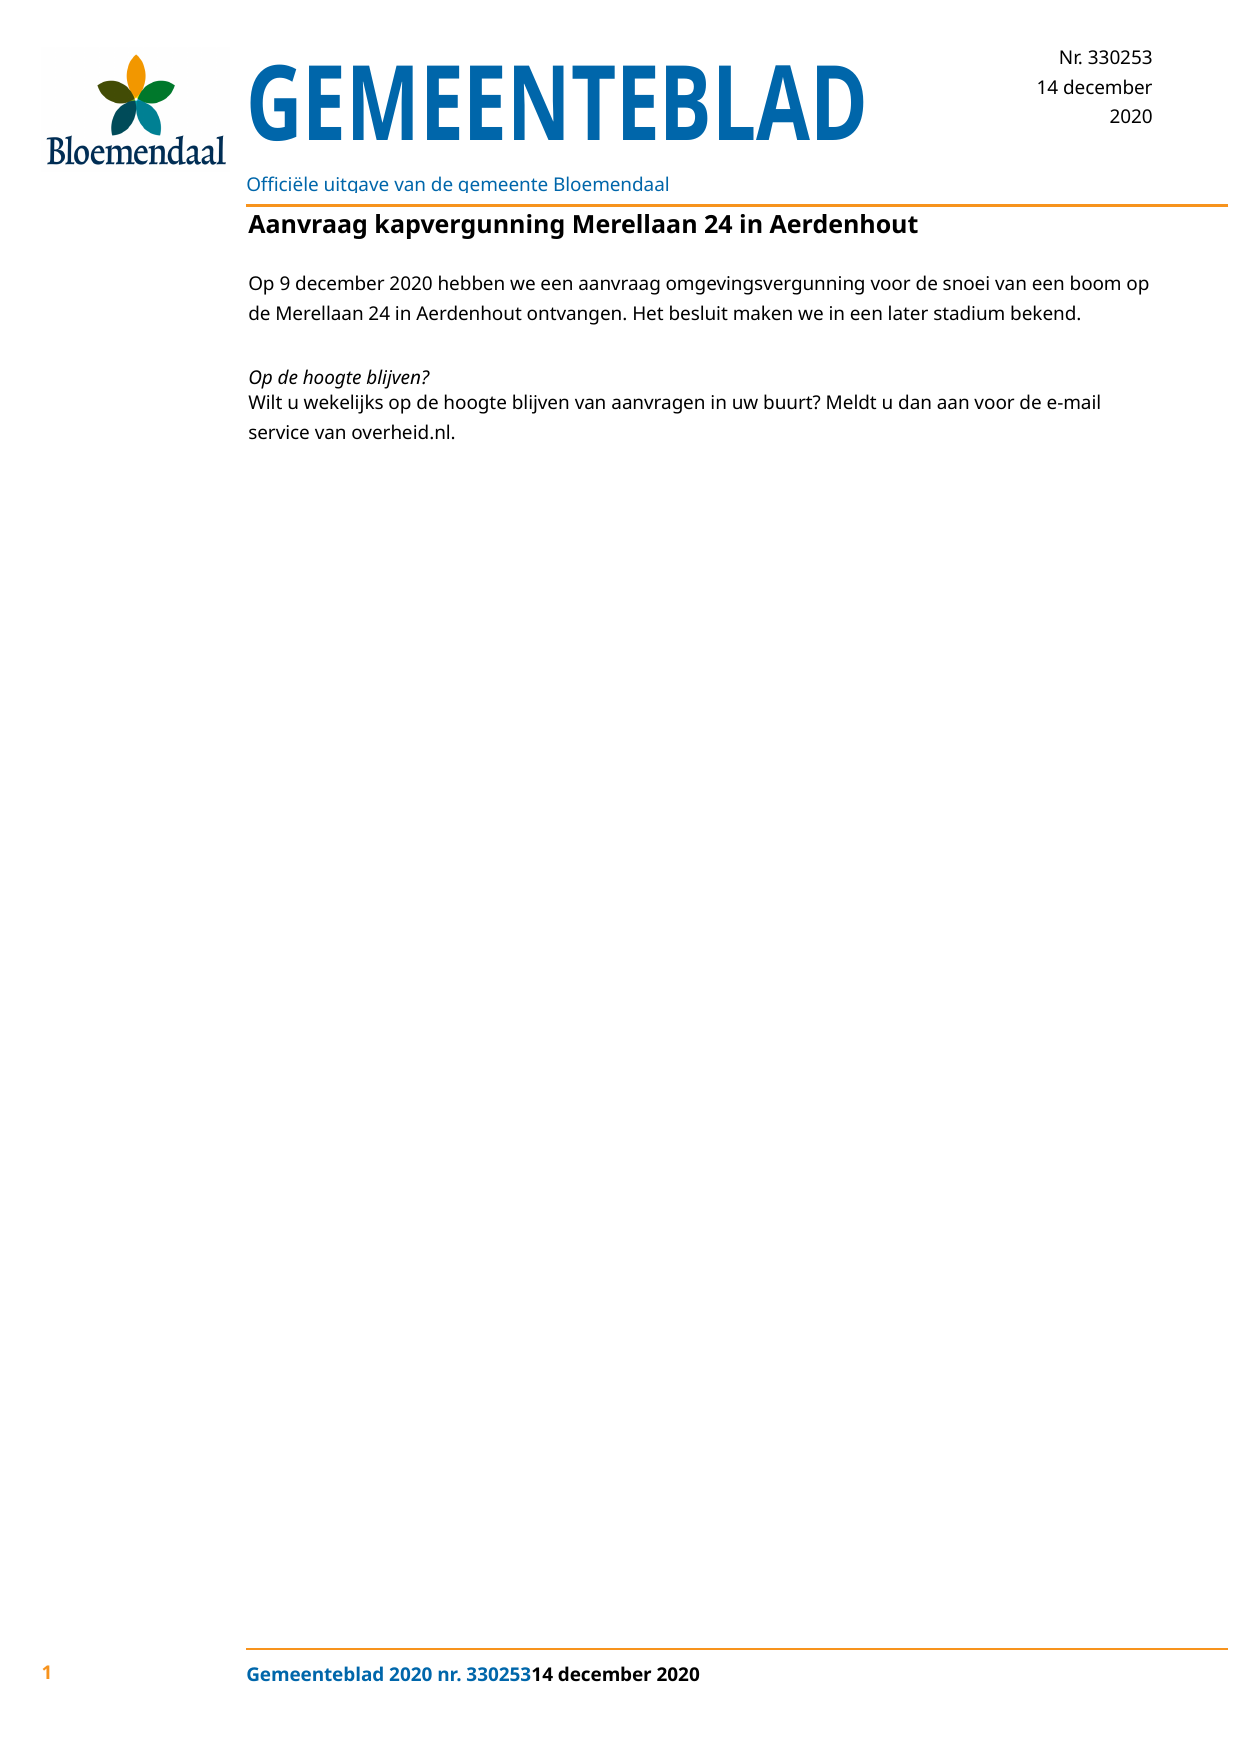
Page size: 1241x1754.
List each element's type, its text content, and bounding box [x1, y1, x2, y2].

picture [41, 47, 231, 172]
text Op 9 december 2020 hebben we een aanvraag omgevingsvergunning voor de snoei van een boom op de Merellaan 24 in Aerdenhout ontvangen. Het besluit maken we in een later stadium bekend. [248, 270, 1152, 326]
text Wilt u wekelijks op de hoogte blijven van aanvragen in uw buurt? Meldt u dan aan voor de e-mail service van overheid.nl. [248, 389, 1152, 445]
text Op de hoogte blijven? [248, 364, 1152, 389]
text Aanvraag kapvergunning Merellaan 24 in Aerdenhout [248, 207, 1152, 241]
